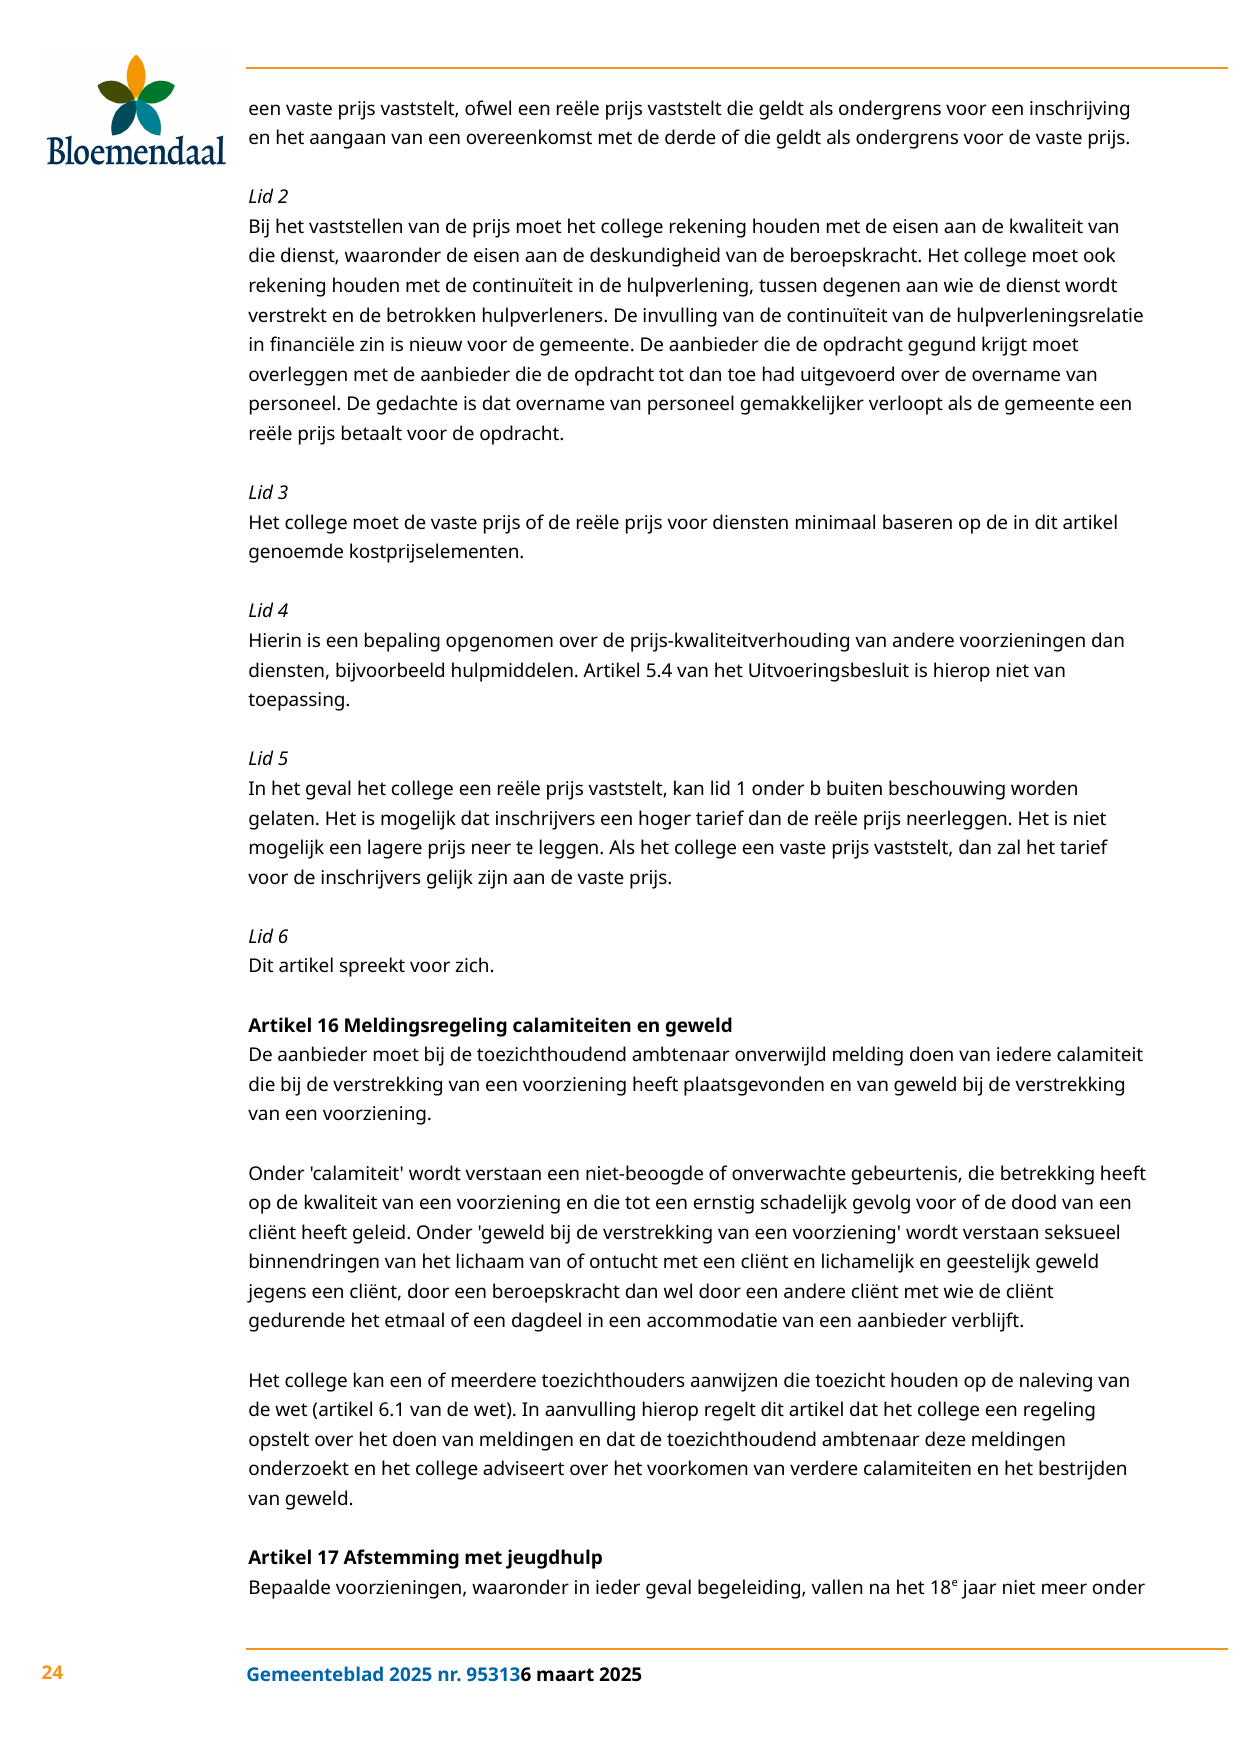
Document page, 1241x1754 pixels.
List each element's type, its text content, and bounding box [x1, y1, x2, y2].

text Artikel 16 Meldingsregeling calamiteiten en geweld [248, 1012, 1152, 1038]
picture [41, 47, 231, 172]
text Onder 'calamiteit' wordt verstaan een niet-beoogde of onverwachte gebeurtenis, die betrekking heeft op de kwaliteit van een voorziening en die tot een ernstig schadelijk gevolg voor of de dood van een cliënt heeft geleid. Onder 'geweld bij de verstrekking van een voorziening' wordt verstaan seksueel binnendringen van het lichaam van of ontucht met een cliënt en lichamelijk en geestelijk geweld jegens een cliënt, door een beroepskracht dan wel door een andere cliënt met wie de cliënt gedurende het etmaal of een dagdeel in een accommodatie van een aanbieder verblijft. [248, 1160, 1152, 1333]
text Dit artikel spreekt voor zich. [248, 953, 1152, 978]
text Lid 5 [248, 746, 1152, 771]
text Lid 6 [248, 923, 1152, 949]
text Het college moet de vaste prijs of de reële prijs voor diensten minimaal baseren op de in dit artikel genoemde kostprijselementen. [248, 509, 1152, 564]
text Hierin is een bepaling opgenomen over de prijs-kwaliteitverhouding van andere voorzieningen dan diensten, bijvoorbeeld hulpmiddelen. Artikel 5.4 van het Uitvoeringsbesluit is hierop niet van toepassing. [248, 627, 1152, 712]
text De aanbieder moet bij de toezichthoudend ambtenaar onverwijld melding doen van iedere calamiteit die bij de verstrekking van een voorziening heeft plaatsgevonden en van geweld bij de verstrekking van een voorziening. [248, 1041, 1152, 1126]
text Artikel 17 Afstemming met jeugdhulp [248, 1544, 1152, 1570]
text Het college kan een of meerdere toezichthouders aanwijzen die toezicht houden op de naleving van de wet (artikel 6.1 van de wet). In aanvulling hierop regelt dit artikel dat het college een regeling opstelt over het doen van meldingen en dat de toezichthoudend ambtenaar deze meldingen onderzoekt en het college adviseert over het voorkomen van verdere calamiteiten en het bestrijden van geweld. [248, 1367, 1152, 1511]
text een vaste prijs vaststelt, ofwel een reële prijs vaststelt die geldt als ondergrens voor een inschrijving en het aangaan van een overeenkomst met de derde of die geldt als ondergrens voor de vaste prijs. [248, 95, 1152, 150]
text Lid 4 [248, 598, 1152, 623]
text Lid 3 [248, 479, 1152, 505]
text Bij het vaststellen van de prijs moet het college rekening houden met de eisen aan de kwaliteit van die dienst, waaronder de eisen aan de deskundigheid van de beroepskracht. Het college moet ook rekening houden met de continuïteit in de hulpverlening, tussen degenen aan wie de dienst wordt verstrekt en de betrokken hulpverleners. De invulling van de continuïteit van de hulpverleningsrelatie in financiële zin is nieuw voor de gemeente. De aanbieder die de opdracht gegund krijgt moet overleggen met de aanbieder die de opdracht tot dan toe had uitgevoerd over de overname van personeel. De gedachte is dat overname van personeel gemakkelijker verloopt als de gemeente een reële prijs betaalt voor de opdracht. [248, 213, 1152, 446]
text Lid 2 [248, 183, 1152, 209]
text Bepaalde voorzieningen, waaronder in ieder geval begeleiding, vallen na het 18e jaar niet meer onder [248, 1574, 1152, 1600]
text In het geval het college een reële prijs vaststelt, kan lid 1 onder b buiten beschouwing worden gelaten. Het is mogelijk dat inschrijvers een hoger tarief dan de reële prijs neerleggen. Het is niet mogelijk een lagere prijs neer te leggen. Als het college een vaste prijs vaststelt, dan zal het tarief voor de inschrijvers gelijk zijn aan de vaste prijs. [248, 775, 1152, 890]
